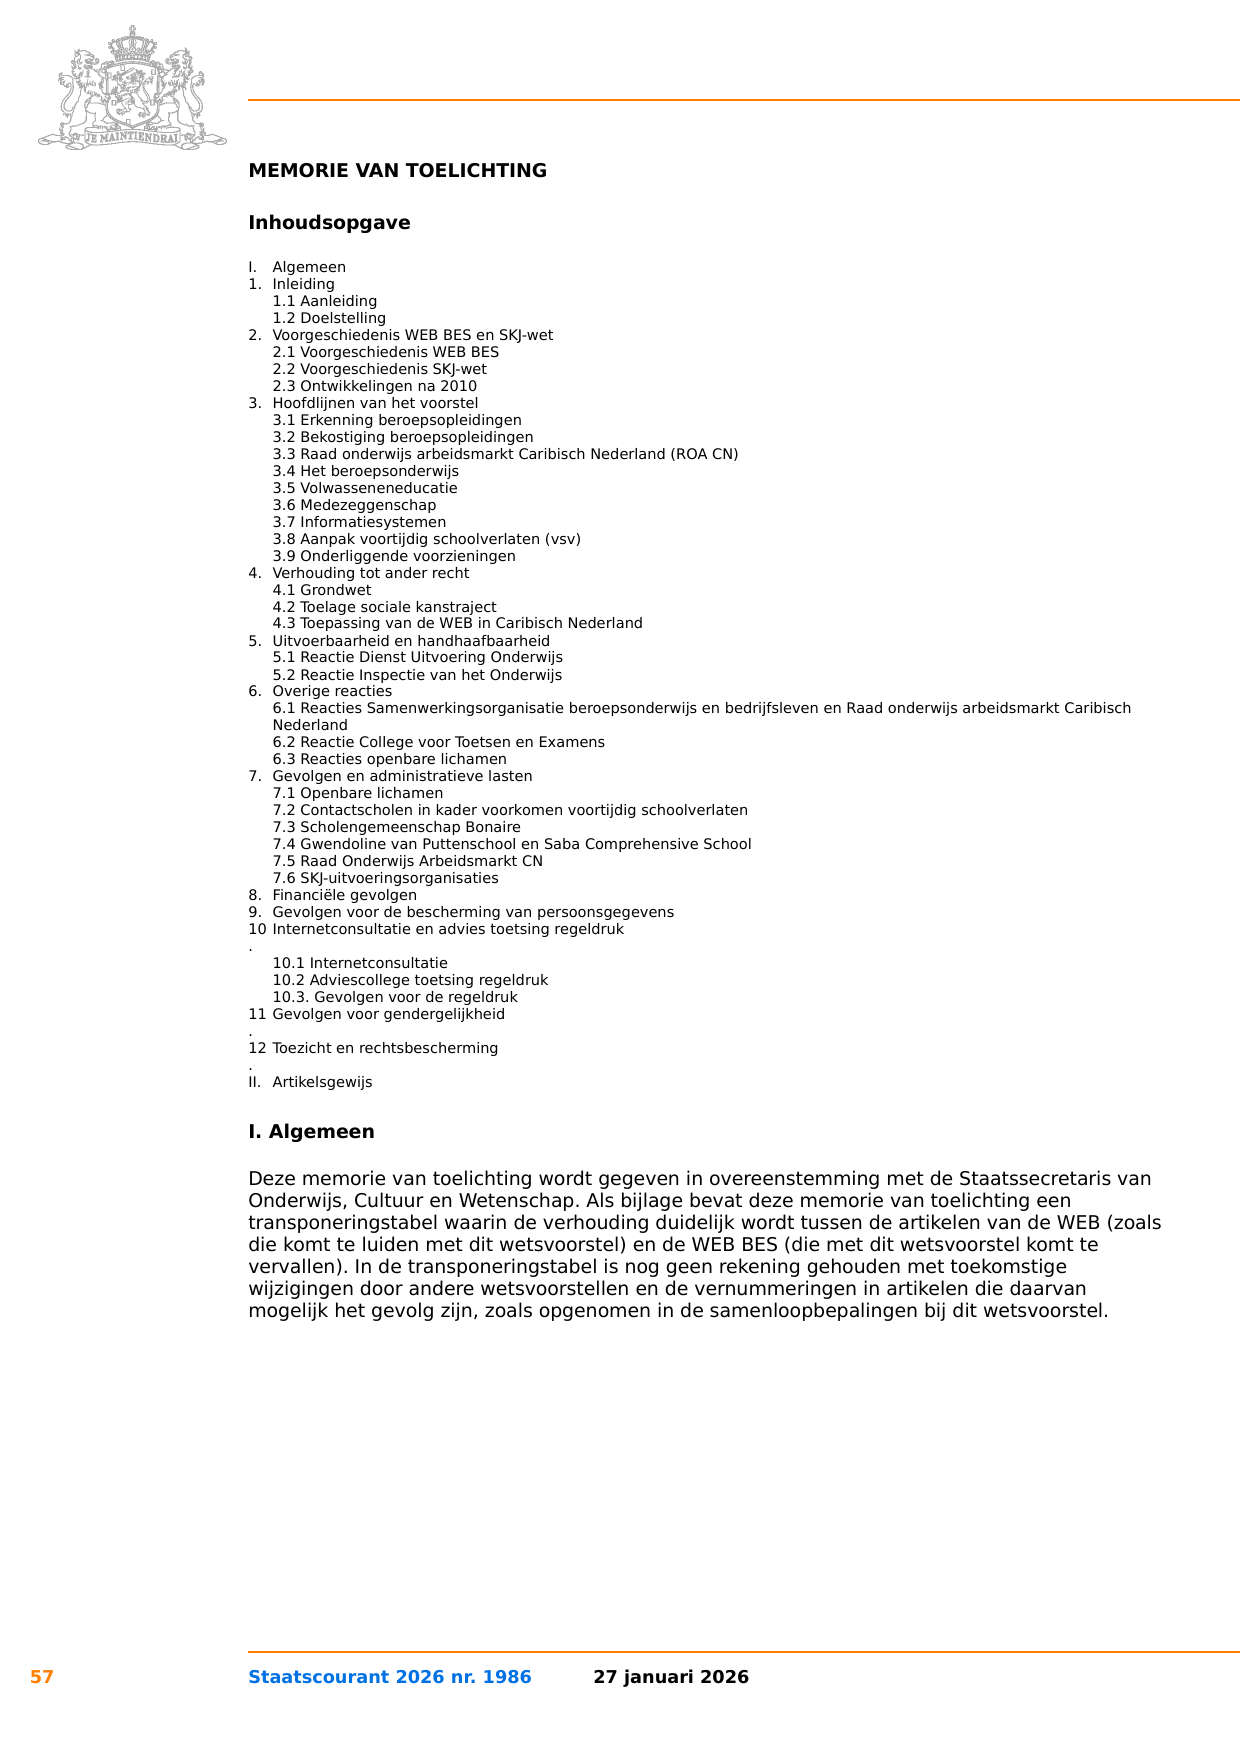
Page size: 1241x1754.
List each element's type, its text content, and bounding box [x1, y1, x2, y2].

table_cell II. [248, 1074, 267, 1091]
table_cell Gevolgen en administratieve lasten [267, 768, 1163, 785]
table_cell 1.1 Aanleiding [267, 293, 1163, 310]
table_cell 4.1 Grondwet [267, 581, 1163, 598]
table_cell 1. [248, 276, 267, 293]
table_cell 7.6 SKJ-uitvoeringsorganisaties [267, 870, 1163, 887]
table_cell Artikelsgewijs [267, 1074, 1163, 1091]
table_cell 7. [248, 768, 267, 785]
table_cell [248, 581, 267, 598]
table_cell [248, 446, 267, 463]
table_cell Inleiding [267, 276, 1163, 293]
table_cell 12. [248, 1040, 267, 1074]
table_cell 3.2 Bekostiging beroepsopleidingen [267, 429, 1163, 446]
table_cell [248, 955, 267, 972]
subtitle Inhoudsopgave [248, 212, 1163, 234]
table_cell 3.7 Informatiesystemen [267, 514, 1163, 531]
table_cell 2.3 Ontwikkelingen na 2010 [267, 378, 1163, 395]
table_cell [248, 649, 267, 666]
table_header Algemeen [267, 259, 1163, 276]
table_cell [248, 514, 267, 531]
table_cell 2.2 Voorgeschiedenis SKJ-wet [267, 361, 1163, 378]
table_cell 4.3 Toepassing van de WEB in Caribisch Nederland [267, 615, 1163, 632]
table_cell 8. [248, 887, 267, 904]
table_cell 3.8 Aanpak voortijdig schoolverlaten (vsv) [267, 531, 1163, 547]
table_cell 2.1 Voorgeschiedenis WEB BES [267, 344, 1163, 361]
table_cell 5. [248, 633, 267, 649]
table_cell [248, 972, 267, 989]
table_cell 1.2 Doelstelling [267, 310, 1163, 327]
table_cell Verhouding tot ander recht [267, 565, 1163, 581]
table_cell 5.1 Reactie Dienst Uitvoering Onderwijs [267, 649, 1163, 666]
table_cell [248, 344, 267, 361]
table_cell 10.1 Internetconsultatie [267, 955, 1163, 972]
table_cell [248, 989, 267, 1006]
table_cell 3.3 Raad onderwijs arbeidsmarkt Caribisch Nederland (ROA CN) [267, 446, 1163, 463]
table_cell 7.1 Openbare lichamen [267, 785, 1163, 802]
table_cell Hoofdlijnen van het voorstel [267, 395, 1163, 412]
table_cell 11. [248, 1006, 267, 1040]
table_cell [248, 429, 267, 446]
table_cell Financiële gevolgen [267, 887, 1163, 904]
subtitle I. Algemeen [248, 1121, 1163, 1143]
table_cell [248, 310, 267, 327]
table_cell Gevolgen voor de bescherming van persoonsgegevens [267, 904, 1163, 921]
table_cell [248, 751, 267, 768]
table_cell [248, 734, 267, 751]
table_cell [248, 615, 267, 632]
table_cell 10. [248, 921, 267, 955]
table_cell 2. [248, 327, 267, 344]
table_cell [248, 700, 267, 734]
table_cell [248, 870, 267, 887]
table_cell 3.6 Medezeggenschap [267, 497, 1163, 513]
table_cell 3.5 Volwasseneneducatie [267, 480, 1163, 497]
table_cell [248, 599, 267, 615]
table_cell 3.1 Erkenning beroepsopleidingen [267, 412, 1163, 429]
table_cell 7.4 Gwendoline van Puttenschool en Saba Comprehensive School [267, 836, 1163, 853]
table_cell Internetconsultatie en advies toetsing regeldruk [267, 921, 1163, 955]
table_cell 3.4 Het beroepsonderwijs [267, 463, 1163, 479]
table_cell [248, 497, 267, 513]
table_cell [248, 463, 267, 479]
table_cell Gevolgen voor gendergelijkheid [267, 1006, 1163, 1040]
table_cell [248, 293, 267, 310]
table_cell [248, 378, 267, 395]
table_cell [248, 666, 267, 683]
text Deze memorie van toelichting wordt gegeven in overeenstemming met de Staatssecretaris van Onderwijs, Cultuur en Wetenschap. Als bijlage bevat deze memorie van toelichting een transponeringstabel waarin de verhouding duidelijk wordt tussen de artikelen van de WEB (zoals die komt te luiden met dit wetsvoorstel) en de WEB BES (die met dit wetsvoorstel komt te vervallen). In de transponeringstabel is nog geen rekening gehouden met toekomstige wijzigingen door andere wetsvoorstellen en de vernummeringen in artikelen die daarvan mogelijk het gevolg zijn, zoals opgenomen in de samenloopbepalingen bij dit wetsvoorstel. [248, 1168, 1163, 1322]
table_cell 6. [248, 683, 267, 700]
table_cell 6.1 Reacties Samenwerkingsorganisatie beroepsonderwijs en bedrijfsleven en Raad onderwijs arbeidsmarkt Caribisch Nederland [267, 700, 1163, 734]
table_cell [248, 819, 267, 836]
table_cell 4.2 Toelage sociale kanstraject [267, 599, 1163, 615]
table_cell [248, 836, 267, 853]
table_cell Toezicht en rechtsbescherming [267, 1040, 1163, 1074]
table_cell 6.3 Reacties openbare lichamen [267, 751, 1163, 768]
table_cell [248, 480, 267, 497]
table_cell [248, 802, 267, 819]
table_cell Overige reacties [267, 683, 1163, 700]
table_cell [248, 548, 267, 564]
table_cell 3. [248, 395, 267, 412]
table_cell 4. [248, 565, 267, 581]
table_header I. [248, 259, 267, 276]
table_cell 5.2 Reactie Inspectie van het Onderwijs [267, 666, 1163, 683]
table_cell [248, 785, 267, 802]
table_cell 3.9 Onderliggende voorzieningen [267, 548, 1163, 564]
table_cell 7.3 Scholengemeenschap Bonaire [267, 819, 1163, 836]
table_cell 10.2 Adviescollege toetsing regeldruk [267, 972, 1163, 989]
subtitle MEMORIE VAN TOELICHTING [248, 160, 1163, 182]
table_cell [248, 412, 267, 429]
table_cell 7.2 Contactscholen in kader voorkomen voortijdig schoolverlaten [267, 802, 1163, 819]
table_cell 7.5 Raad Onderwijs Arbeidsmarkt CN [267, 853, 1163, 870]
table_cell 10.3. Gevolgen voor de regeldruk [267, 989, 1163, 1006]
table_cell [248, 531, 267, 547]
picture [38, 25, 227, 150]
table_cell Uitvoerbaarheid en handhaafbaarheid [267, 633, 1163, 649]
table_cell [248, 361, 267, 378]
table_cell [248, 853, 267, 870]
table_cell Voorgeschiedenis WEB BES en SKJ-wet [267, 327, 1163, 344]
table_cell 9. [248, 904, 267, 921]
table_cell 6.2 Reactie College voor Toetsen en Examens [267, 734, 1163, 751]
